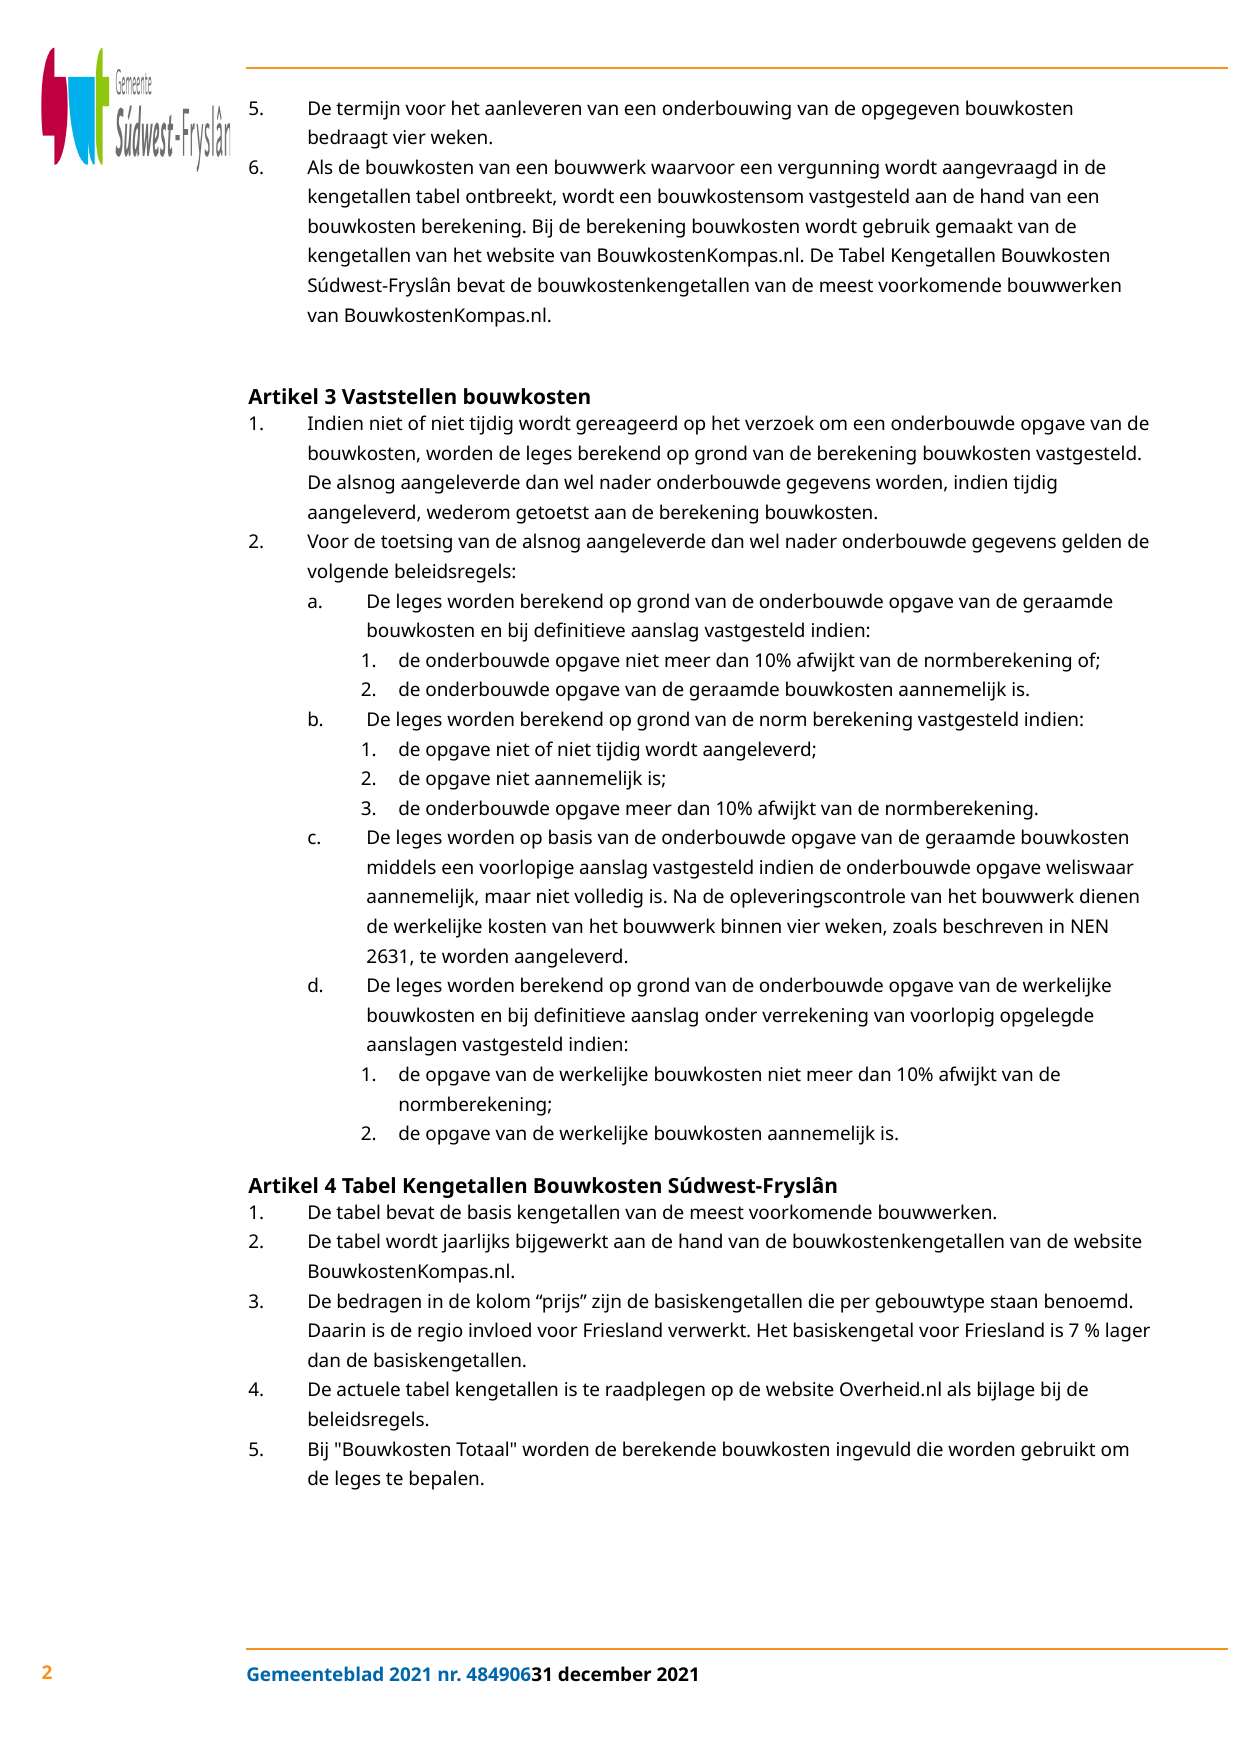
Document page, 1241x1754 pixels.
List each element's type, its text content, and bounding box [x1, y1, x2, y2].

list de onderbouwde opgave niet meer dan 10% afwijkt van de normberekening of; [361, 647, 1152, 673]
list Als de bouwkosten van een bouwwerk waarvoor een vergunning wordt aangevraagd in de kengetallen tabel ontbreekt, wordt een bouwkostensom vastgesteld aan de hand van een bouwkosten berekening. Bij de berekening bouwkosten wordt gebruik gemaakt van de kengetallen van het website van BouwkostenKompas.nl. De Tabel Kengetallen Bouwkosten Súdwest-Fryslân bevat de bouwkostenkengetallen van de meest voorkomende bouwwerken van BouwkostenKompas.nl. [248, 154, 1152, 328]
list de opgave van de werkelijke bouwkosten aannemelijk is. [361, 1120, 1152, 1146]
list de onderbouwde opgave meer dan 10% afwijkt van de normberekening. [361, 795, 1152, 821]
list de opgave niet aannemelijk is; [361, 765, 1152, 791]
list Indien niet of niet tijdig wordt gereageerd op het verzoek om een onderbouwde opgave van de bouwkosten, worden de leges berekend op grond van de berekening bouwkosten vastgesteld. De alsnog aangeleverde dan wel nader onderbouwde gegevens worden, indien tijdig aangeleverd, wederom getoetst aan de berekening bouwkosten. [248, 410, 1152, 525]
text Artikel 4 Tabel Kengetallen Bouwkosten Súdwest-Fryslân [248, 1171, 1152, 1199]
list De leges worden berekend op grond van de onderbouwde opgave van de geraamde bouwkosten en bij definitieve aanslag vastgesteld indien: [307, 588, 1152, 643]
text Artikel 3 Vaststellen bouwkosten [248, 382, 1152, 410]
list De bedragen in de kolom “prijs” zijn de basiskengetallen die per gebouwtype staan benoemd. Daarin is de regio invloed voor Friesland verwerkt. Het basiskengetal voor Friesland is 7 % lager dan de basiskengetallen. [248, 1288, 1152, 1373]
list de opgave van de werkelijke bouwkosten niet meer dan 10% afwijkt van de normberekening; [361, 1061, 1152, 1116]
list Bij "Bouwkosten Totaal" worden de berekende bouwkosten ingevuld die worden gebruikt om de leges te bepalen. [248, 1436, 1152, 1491]
list De leges worden berekend op grond van de onderbouwde opgave van de werkelijke bouwkosten en bij definitieve aanslag onder verrekening van voorlopig opgelegde aanslagen vastgesteld indien: [307, 972, 1152, 1057]
list De leges worden op basis van de onderbouwde opgave van de geraamde bouwkosten middels een voorlopige aanslag vastgesteld indien de onderbouwde opgave weliswaar aannemelijk, maar niet volledig is. Na de opleveringscontrole van het bouwwerk dienen de werkelijke kosten van het bouwwerk binnen vier weken, zoals beschreven in NEN 2631, te worden aangeleverd. [307, 824, 1152, 968]
list De tabel bevat de basis kengetallen van de meest voorkomende bouwwerken. [248, 1199, 1152, 1225]
list de onderbouwde opgave van de geraamde bouwkosten aannemelijk is. [361, 677, 1152, 702]
list De termijn voor het aanleveren van een onderbouwing van de opgegeven bouwkosten bedraagt vier weken. [248, 95, 1152, 150]
list De leges worden berekend op grond van de norm berekening vastgesteld indien: [307, 706, 1152, 732]
list De actuele tabel kengetallen is te raadplegen op de website Overheid.nl als bijlage bij de beleidsregels. [248, 1377, 1152, 1432]
list de opgave niet of niet tijdig wordt aangeleverd; [361, 736, 1152, 761]
list Voor de toetsing van de alsnog aangeleverde dan wel nader onderbouwde gegevens gelden de volgende beleidsregels: [248, 529, 1152, 584]
picture [41, 47, 231, 172]
list De tabel wordt jaarlijks bijgewerkt aan de hand van de bouwkostenkengetallen van de website BouwkostenKompas.nl. [248, 1229, 1152, 1284]
